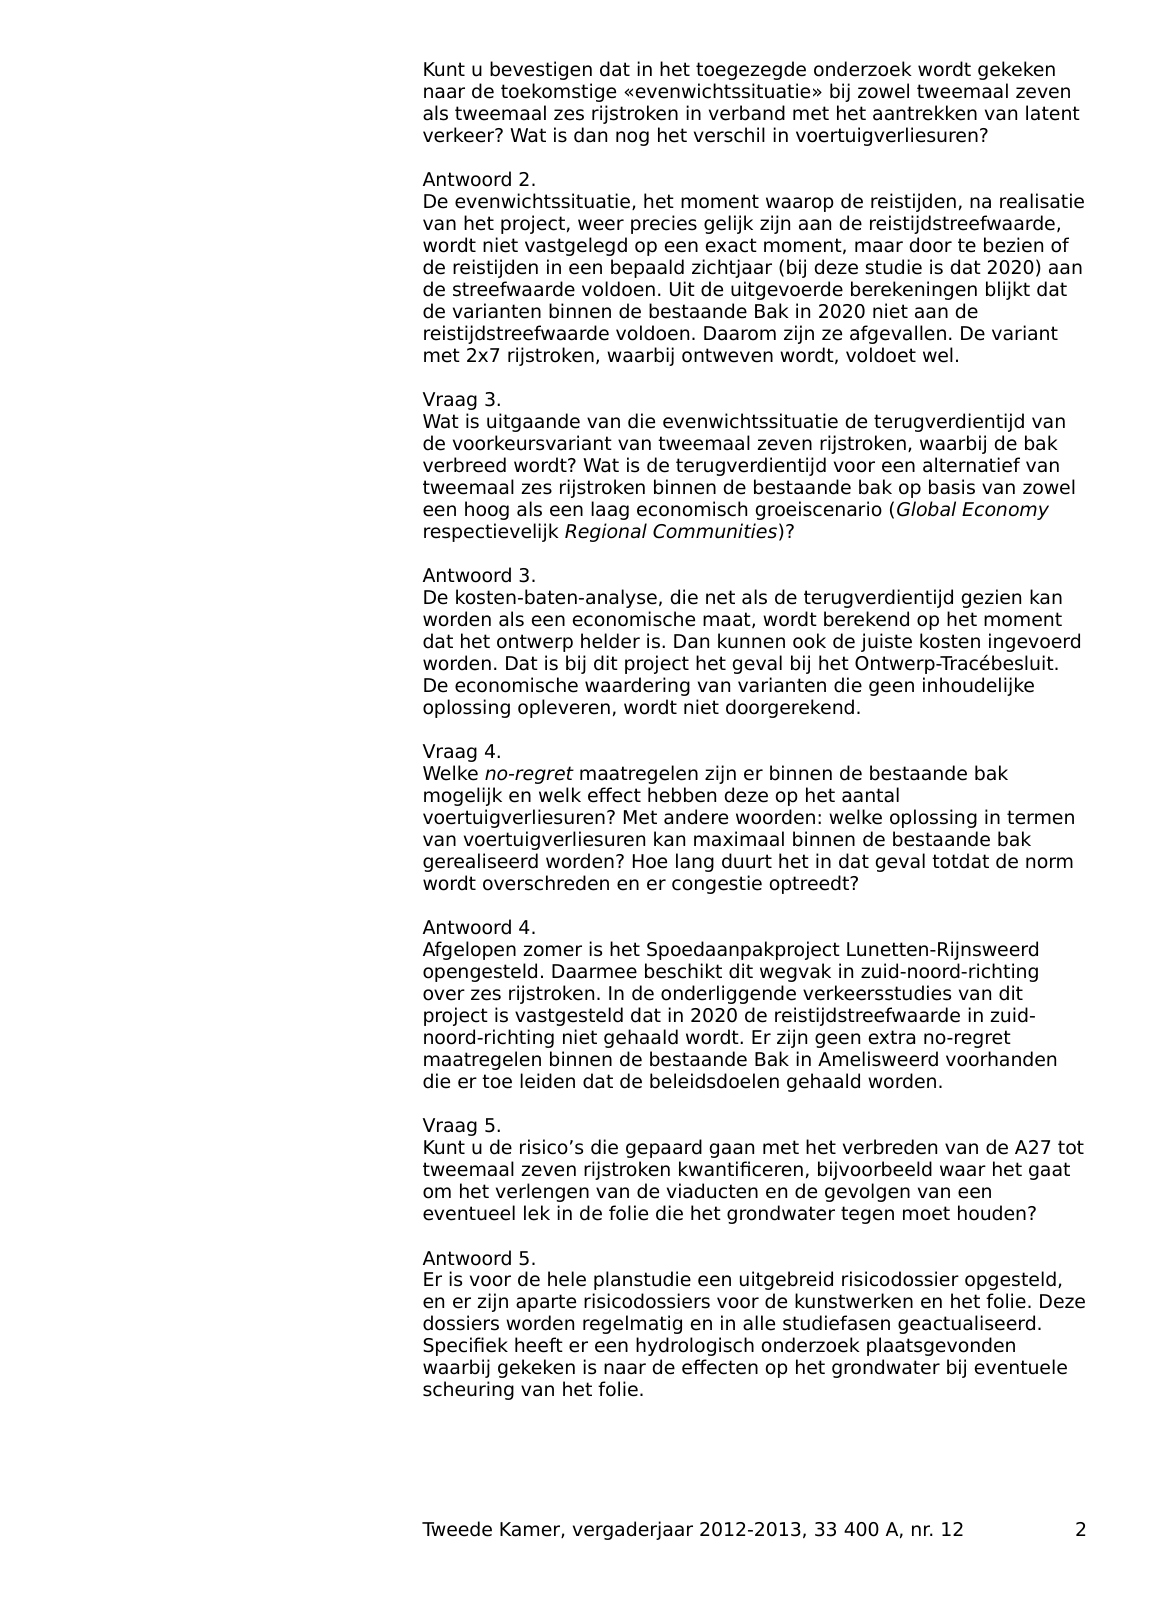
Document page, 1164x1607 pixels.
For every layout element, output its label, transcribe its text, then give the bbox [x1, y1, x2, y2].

text Vraag 3. [422, 389, 1087, 411]
text Kunt u bevestigen dat in het toegezegde onderzoek wordt gekeken naar de toekomstige «evenwichtssituatie» bij zowel tweemaal zeven als tweemaal zes rijstroken in verband met het aantrekken van latent verkeer? Wat is dan nog het verschil in voertuigverliesuren? [422, 59, 1087, 147]
text De kosten-baten-analyse, die net als de terugverdientijd gezien kan worden als een economische maat, wordt berekend op het moment dat het ontwerp helder is. Dan kunnen ook de juiste kosten ingevoerd worden. Dat is bij dit project het geval bij het Ontwerp-Tracébesluit. De economische waardering van varianten die geen inhoudelijke oplossing opleveren, wordt niet doorgerekend. [422, 587, 1087, 719]
text Vraag 4. [422, 741, 1087, 763]
text Er is voor de hele planstudie een uitgebreid risicodossier opgesteld, en er zijn aparte risicodossiers voor de kunstwerken en het folie. Deze dossiers worden regelmatig en in alle studiefasen geactualiseerd. Specifiek heeft er een hydrologisch onderzoek plaatsgevonden waarbij gekeken is naar de effecten op het grondwater bij eventuele scheuring van het folie. [422, 1269, 1087, 1401]
text Antwoord 4. [422, 917, 1087, 939]
text Antwoord 3. [422, 565, 1087, 587]
text Antwoord 2. [422, 169, 1087, 191]
text Afgelopen zomer is het Spoedaanpakproject Lunetten-Rijnsweerd opengesteld. Daarmee beschikt dit wegvak in zuid-noord-richting over zes rijstroken. In de onderliggende verkeersstudies van dit project is vastgesteld dat in 2020 de reistijdstreefwaarde in zuid-noord-richting niet gehaald wordt. Er zijn geen extra no-regret maatregelen binnen de bestaande Bak in Amelisweerd voorhanden die er toe leiden dat de beleidsdoelen gehaald worden. [422, 939, 1087, 1093]
text Vraag 5. [422, 1115, 1087, 1137]
text Kunt u de risico’s die gepaard gaan met het verbreden van de A27 tot tweemaal zeven rijstroken kwantificeren, bijvoorbeeld waar het gaat om het verlengen van de viaducten en de gevolgen van een eventueel lek in de folie die het grondwater tegen moet houden? [422, 1137, 1087, 1225]
text Wat is uitgaande van die evenwichtssituatie de terugverdientijd van de voorkeursvariant van tweemaal zeven rijstroken, waarbij de bak verbreed wordt? Wat is de terugverdientijd voor een alternatief van tweemaal zes rijstroken binnen de bestaande bak op basis van zowel een hoog als een laag economisch groeiscenario (Global Economy respectievelijk Regional Communities)? [422, 411, 1087, 543]
text De evenwichtssituatie, het moment waarop de reistijden, na realisatie van het project, weer precies gelijk zijn aan de reistijdstreefwaarde, wordt niet vastgelegd op een exact moment, maar door te bezien of de reistijden in een bepaald zichtjaar (bij deze studie is dat 2020) aan de streefwaarde voldoen. Uit de uitgevoerde berekeningen blijkt dat de varianten binnen de bestaande Bak in 2020 niet aan de reistijdstreefwaarde voldoen. Daarom zijn ze afgevallen. De variant met 2x7 rijstroken, waarbij ontweven wordt, voldoet wel. [422, 191, 1087, 367]
text Antwoord 5. [422, 1247, 1087, 1269]
text Welke no-regret maatregelen zijn er binnen de bestaande bak mogelijk en welk effect hebben deze op het aantal voertuigverliesuren? Met andere woorden: welke oplossing in termen van voertuigverliesuren kan maximaal binnen de bestaande bak gerealiseerd worden? Hoe lang duurt het in dat geval totdat de norm wordt overschreden en er congestie optreedt? [422, 763, 1087, 895]
